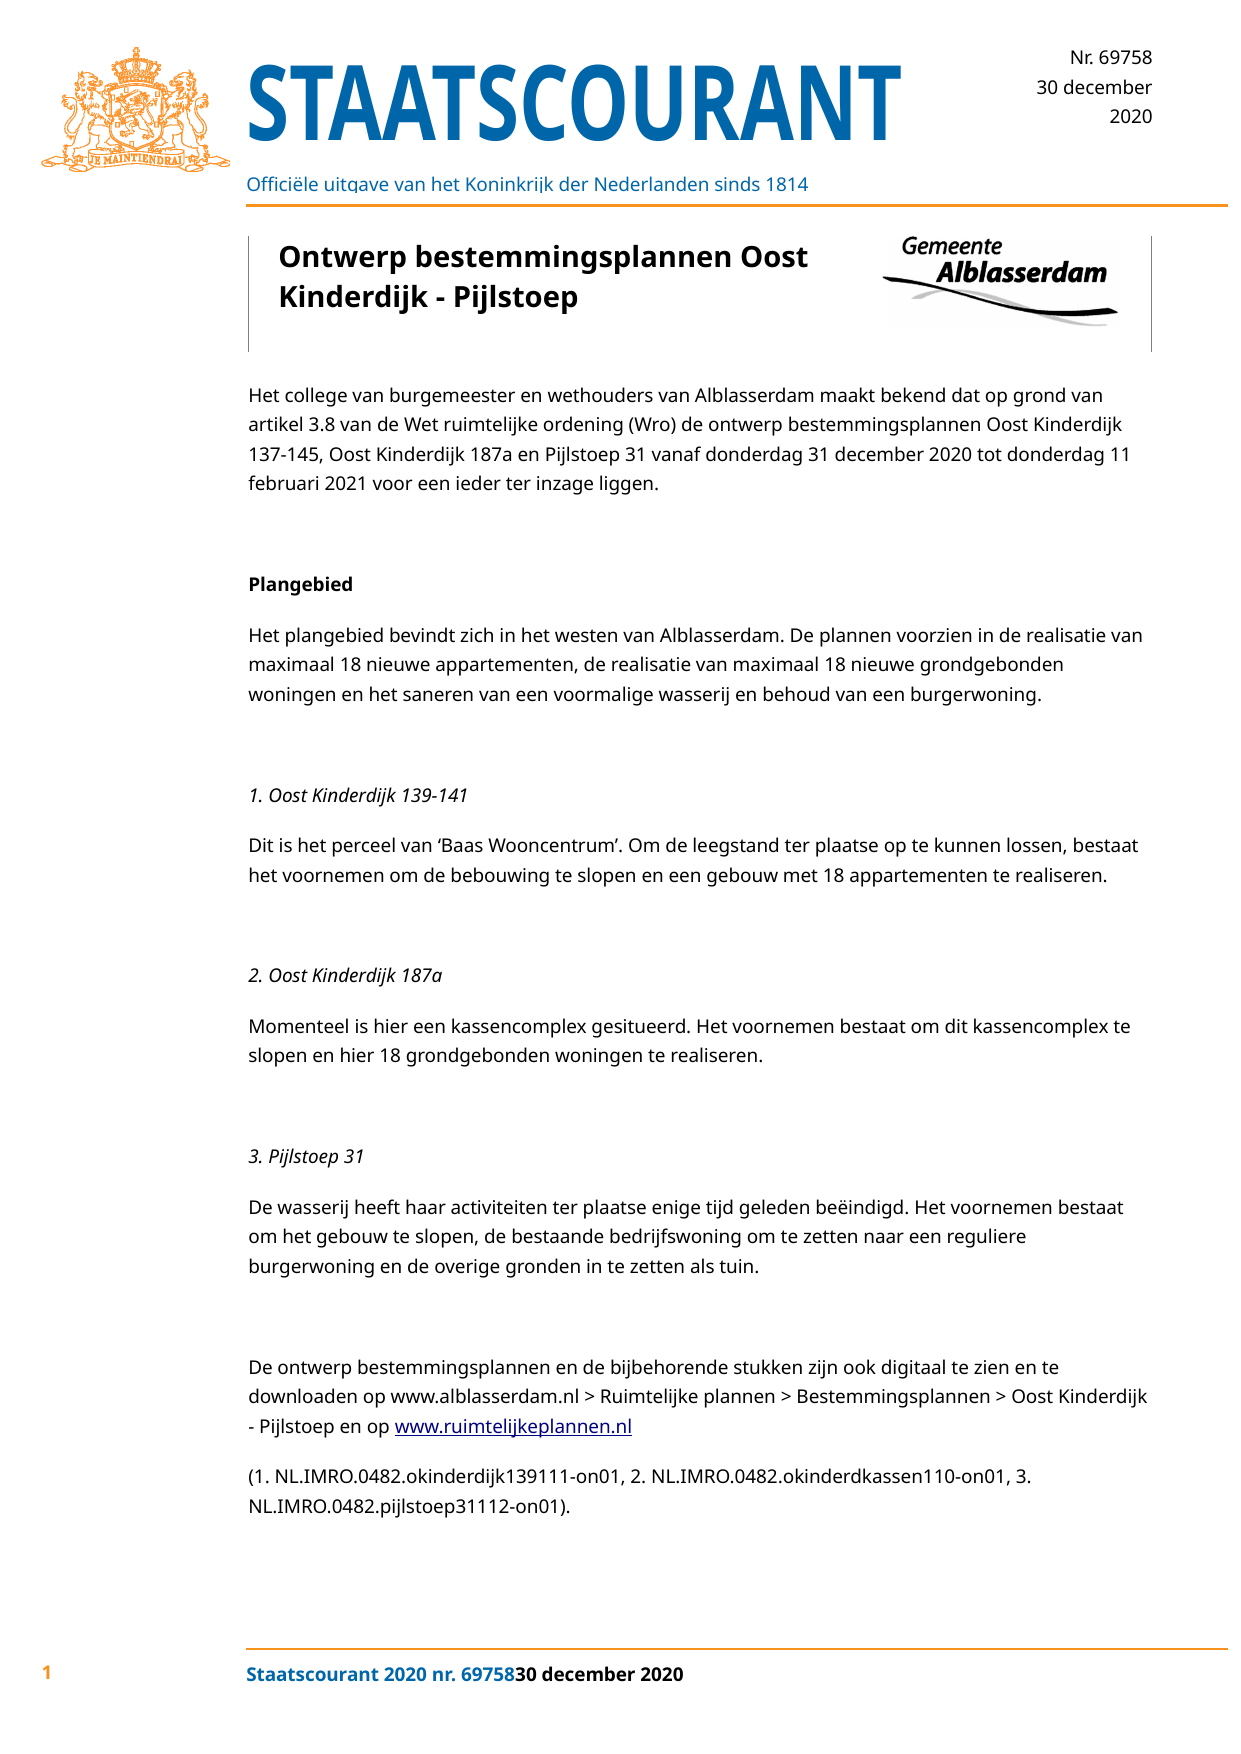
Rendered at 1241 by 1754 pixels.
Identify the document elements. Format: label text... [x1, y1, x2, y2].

text Plangebied [248, 571, 1152, 597]
text De wasserij heeft haar activiteiten ter plaatse enige tijd geleden beëindigd. Het voornemen bestaat om het gebouw te slopen, de bestaande bedrijfswoning om te zetten naar een reguliere burgerwoning en de overige gronden in te zetten als tuin. [248, 1194, 1152, 1279]
text (1. NL.IMRO.0482.okinderdijk139111-on01, 2. NL.IMRO.0482.okinderdkassen110-on01, 3. NL.IMRO.0482.pijlstoep31112-on01). [248, 1463, 1152, 1519]
table_header [850, 236, 1151, 352]
picture [882, 236, 1119, 327]
text Het plangebied bevindt zich in het westen van Alblasserdam. De plannen voorzien in de realisatie van maximaal 18 nieuwe appartementen, de realisatie van maximaal 18 nieuwe grondgebonden woningen en het saneren van een voormalige wasserij en behoud van een burgerwoning. [248, 622, 1152, 707]
picture [41, 47, 231, 172]
table_header Ontwerp bestemmingsplannen Oost Kinderdijk - Pijlstoep [249, 236, 850, 352]
text De ontwerp bestemmingsplannen en de bijbehorende stukken zijn ook digitaal te zien en te downloaden op www.alblasserdam.nl > Ruimtelijke plannen > Bestemmingsplannen > Oost Kinderdijk - Pijlstoep en op www.ruimtelijkeplannen.nl [248, 1354, 1152, 1439]
text Het college van burgemeester en wethouders van Alblasserdam maakt bekend dat op grond van artikel 3.8 van de Wet ruimtelijke ordening (Wro) de ontwerp bestemmingsplannen Oost Kinderdijk 137-145, Oost Kinderdijk 187a en Pijlstoep 31 vanaf donderdag 31 december 2020 tot donderdag 11 februari 2021 voor een ieder ter inzage liggen. [248, 382, 1152, 496]
text 3. Pijlstoep 31 [248, 1143, 1152, 1169]
text 1. Oost Kinderdijk 139-141 [248, 782, 1152, 807]
text Dit is het perceel van ‘Baas Wooncentrum’. Om de leegstand ter plaatse op te kunnen lossen, bestaat het voornemen om de bebouwing te slopen en een gebouw met 18 appartementen te realiseren. [248, 832, 1152, 887]
text 2. Oost Kinderdijk 187a [248, 963, 1152, 988]
text Momenteel is hier een kassencomplex gesitueerd. Het voornemen bestaat om dit kassencomplex te slopen en hier 18 grondgebonden woningen te realiseren. [248, 1013, 1152, 1068]
